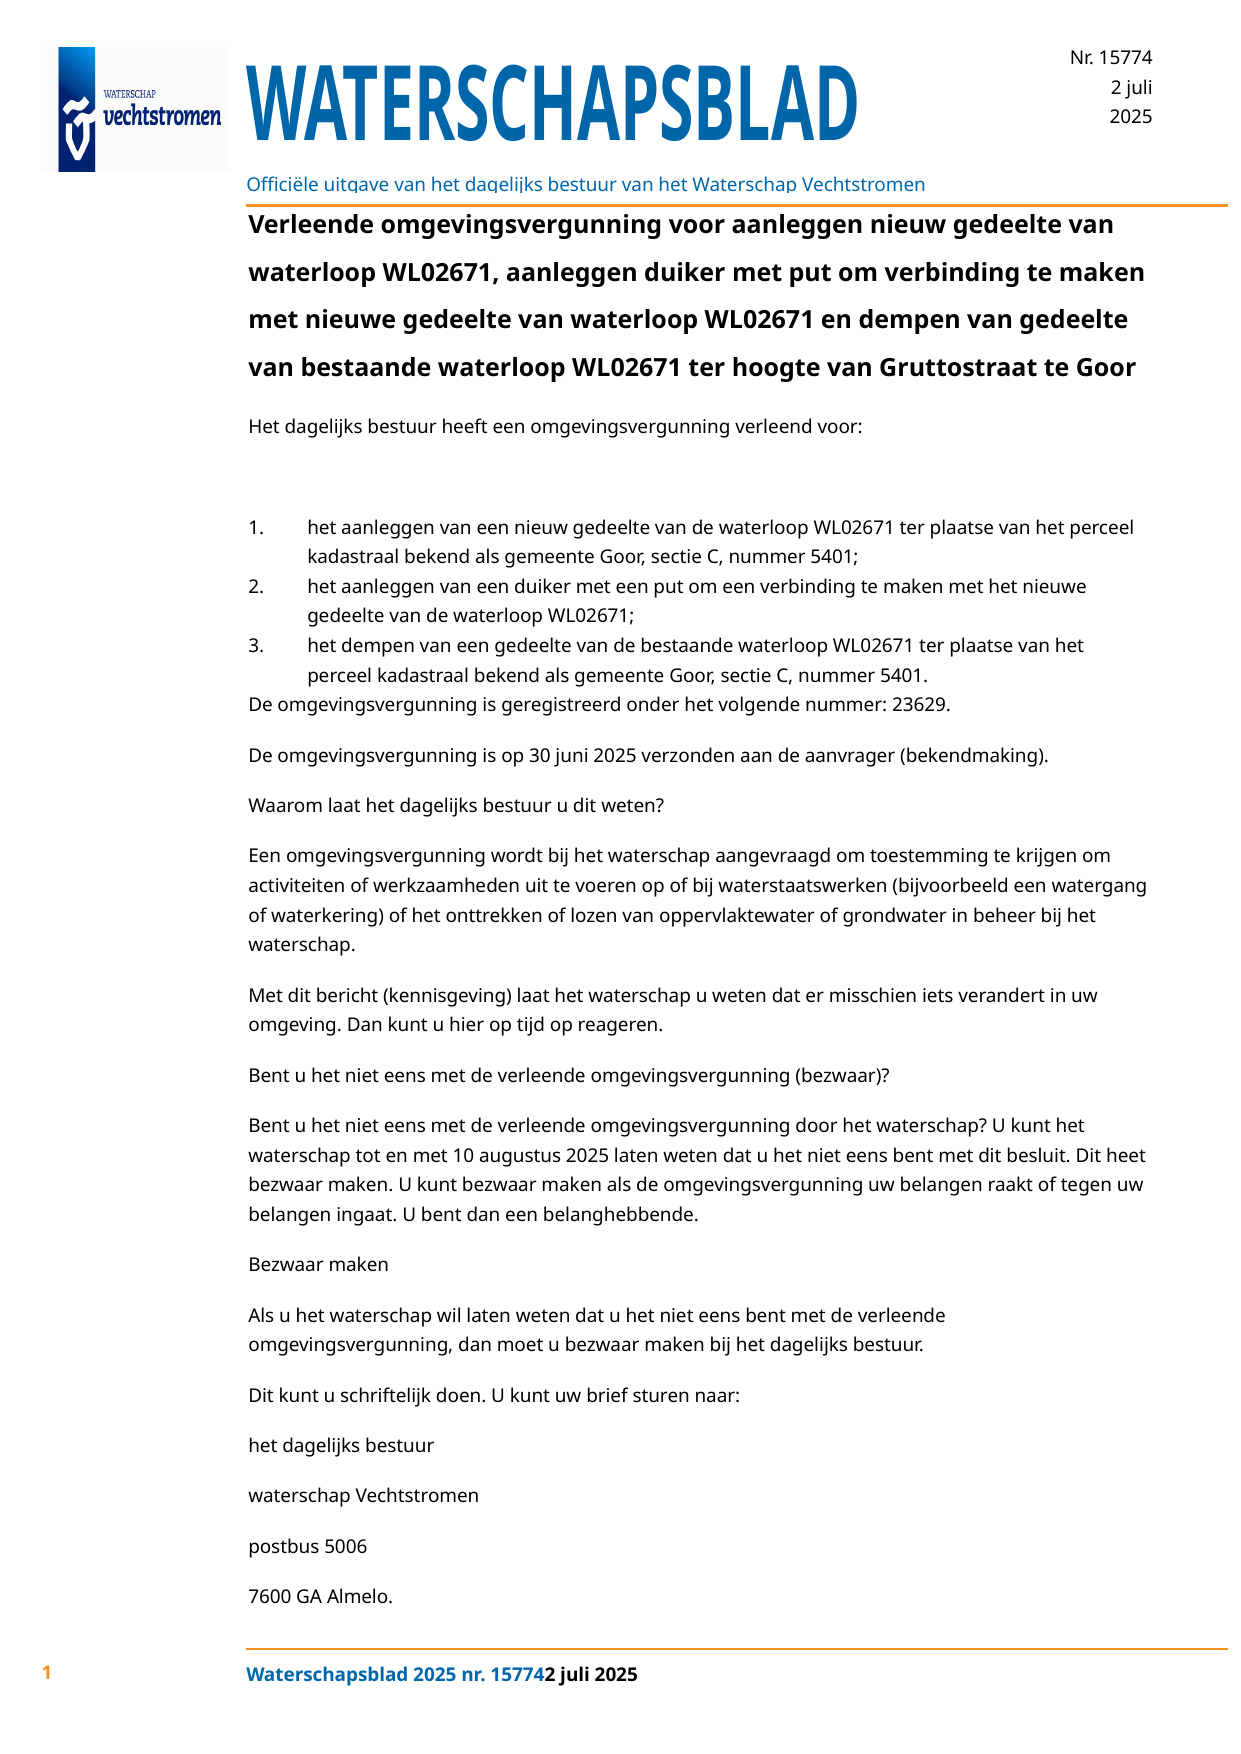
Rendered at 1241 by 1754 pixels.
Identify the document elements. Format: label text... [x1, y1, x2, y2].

text 7600 GA Almelo. [248, 1583, 1152, 1609]
text De omgevingsvergunning is op 30 juni 2025 verzonden aan de aanvrager (bekendmaking). [248, 742, 1152, 768]
list het dempen van een gedeelte van de bestaande waterloop WL02671 ter plaatse van het perceel kadastraal bekend als gemeente Goor, sectie C, nummer 5401. [248, 632, 1152, 688]
text Het dagelijks bestuur heeft een omgevingsvergunning verleend voor: [248, 413, 1152, 439]
text Met dit bericht (kennisgeving) laat het waterschap u weten dat er misschien iets verandert in uw omgeving. Dan kunt u hier op tijd op reageren. [248, 982, 1152, 1037]
text Bezwaar maken [248, 1251, 1152, 1277]
text Een omgevingsvergunning wordt bij het waterschap aangevraagd om toestemming te krijgen om activiteiten of werkzaamheden uit te voeren op of bij waterstaatswerken (bijvoorbeeld een watergang of waterkering) of het onttrekken of lozen van oppervlaktewater of grondwater in beheer bij het waterschap. [248, 843, 1152, 957]
picture [41, 47, 231, 172]
text postbus 5006 [248, 1533, 1152, 1559]
text Bent u het niet eens met de verleende omgevingsvergunning door het waterschap? U kunt het waterschap tot en met 10 augustus 2025 laten weten dat u het niet eens bent met dit besluit. Dit heet bezwaar maken. U kunt bezwaar maken als de omgevingsvergunning uw belangen raakt of tegen uw belangen ingaat. U bent dan een belanghebbende. [248, 1112, 1152, 1227]
list het aanleggen van een duiker met een put om een verbinding te maken met het nieuwe gedeelte van de waterloop WL02671; [248, 573, 1152, 628]
text het dagelijks bestuur [248, 1432, 1152, 1458]
text Waarom laat het dagelijks bestuur u dit weten? [248, 792, 1152, 818]
text Als u het waterschap wil laten weten dat u het niet eens bent met de verleende omgevingsvergunning, dan moet u bezwaar maken bij het dagelijks bestuur. [248, 1302, 1152, 1357]
text Verleende omgevingsvergunning voor aanleggen nieuw gedeelte van waterloop WL02671, aanleggen duiker met put om verbinding te maken met nieuwe gedeelte van waterloop WL02671 en dempen van gedeelte van bestaande waterloop WL02671 ter hoogte van Gruttostraat te Goor [248, 207, 1152, 384]
list het aanleggen van een nieuw gedeelte van de waterloop WL02671 ter plaatse van het perceel kadastraal bekend als gemeente Goor, sectie C, nummer 5401; [248, 514, 1152, 569]
text Bent u het niet eens met de verleende omgevingsvergunning (bezwaar)? [248, 1062, 1152, 1088]
text waterschap Vechtstromen [248, 1483, 1152, 1508]
text Dit kunt u schriftelijk doen. U kunt uw brief sturen naar: [248, 1382, 1152, 1408]
text De omgevingsvergunning is geregistreerd onder het volgende nummer: 23629. [248, 691, 1152, 717]
